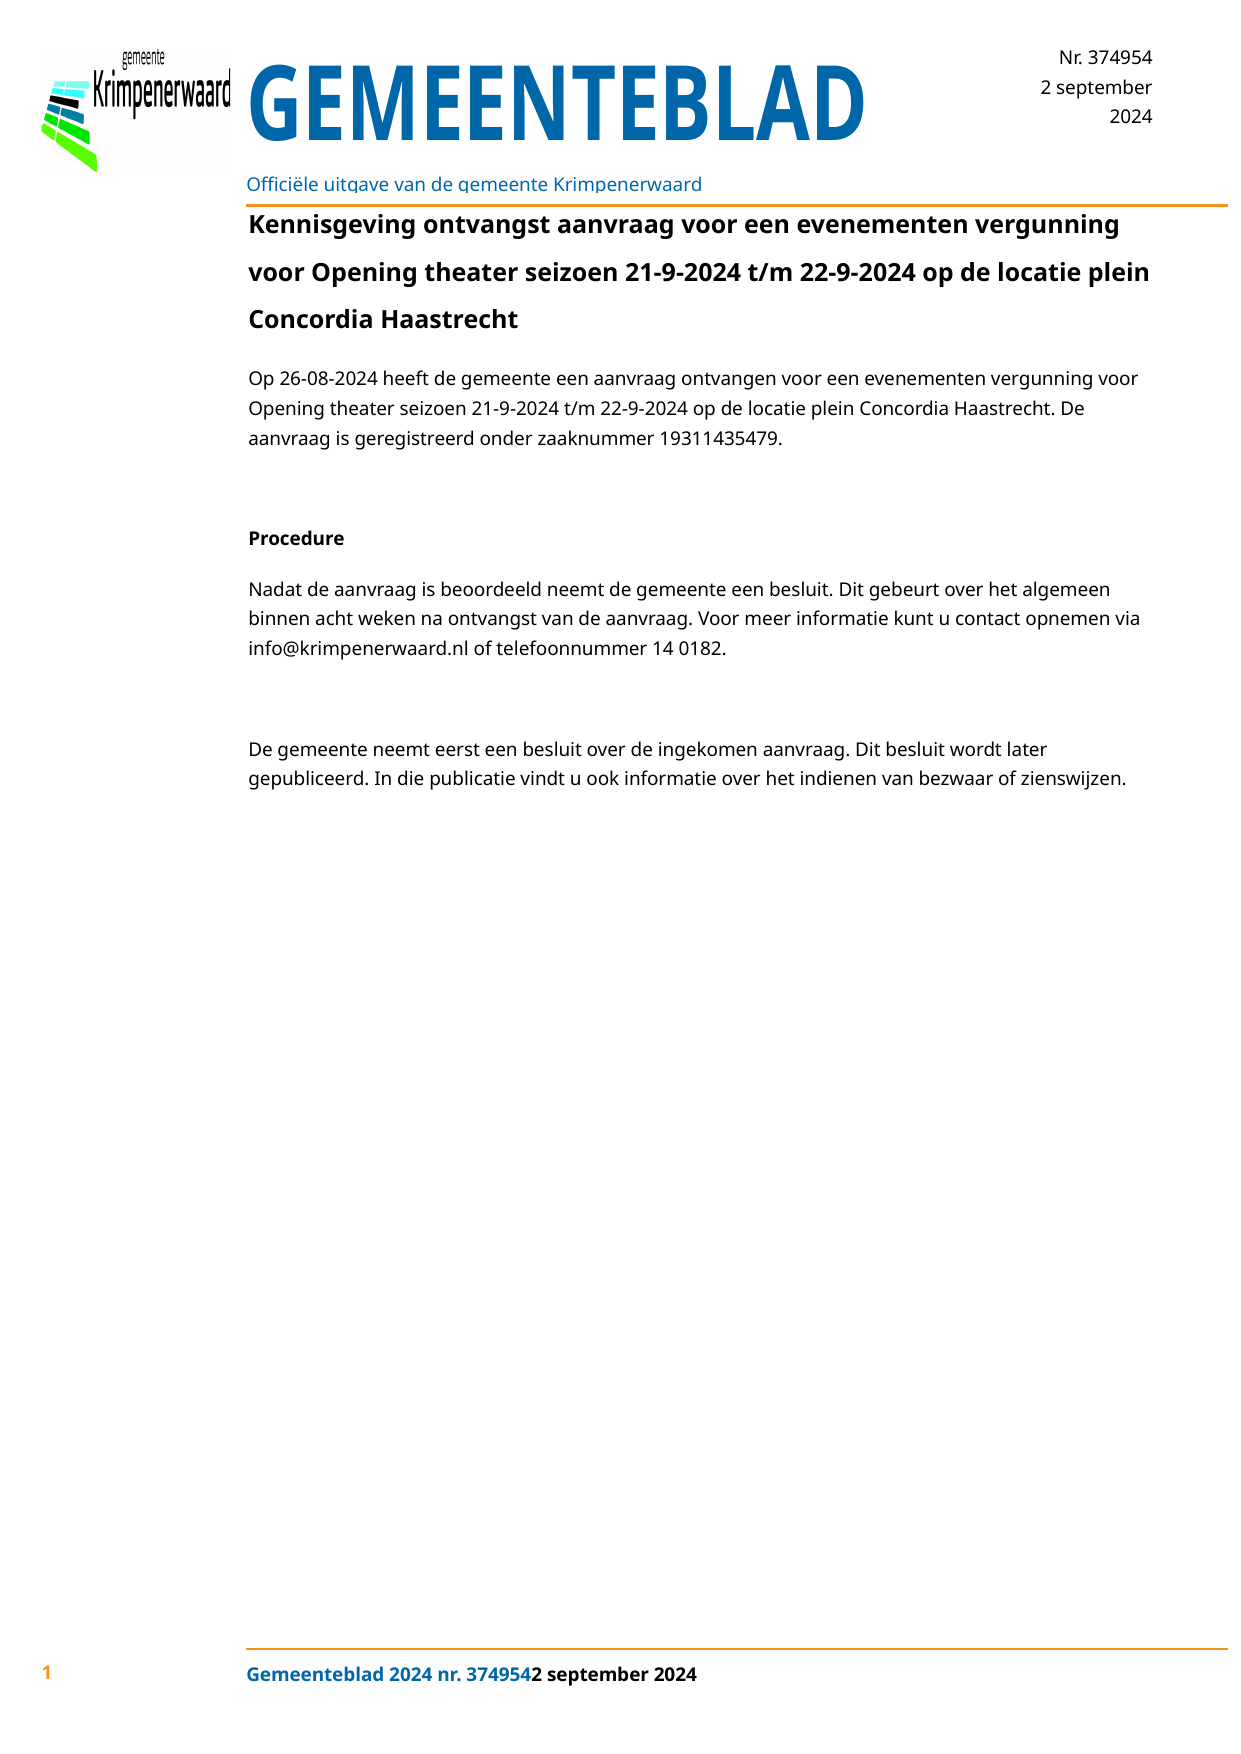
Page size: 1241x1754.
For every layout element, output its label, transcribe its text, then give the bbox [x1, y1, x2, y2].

text Kennisgeving ontvangst aanvraag voor een evenementen vergunning voor Opening theater seizoen 21-9-2024 t/m 22-9-2024 op de locatie plein Concordia Haastrecht [248, 207, 1152, 336]
text Procedure [248, 526, 1152, 551]
text Op 26-08-2024 heeft de gemeente een aanvraag ontvangen voor een evenementen vergunning voor Opening theater seizoen 21-9-2024 t/m 22-9-2024 op de locatie plein Concordia Haastrecht. De aanvraag is geregistreerd onder zaaknummer 19311435479. [248, 366, 1152, 450]
picture [41, 47, 231, 172]
text Nadat de aanvraag is beoordeeld neemt de gemeente een besluit. Dit gebeurt over het algemeen binnen acht weken na ontvangst van de aanvraag. Voor meer informatie kunt u contact opnemen via info@krimpenerwaard.nl of telefoonnummer 14 0182. [248, 576, 1152, 661]
text De gemeente neemt eerst een besluit over de ingekomen aanvraag. Dit besluit wordt later gepubliceerd. In die publicatie vindt u ook informatie over het indienen van bezwaar of zienswijzen. [248, 736, 1152, 791]
